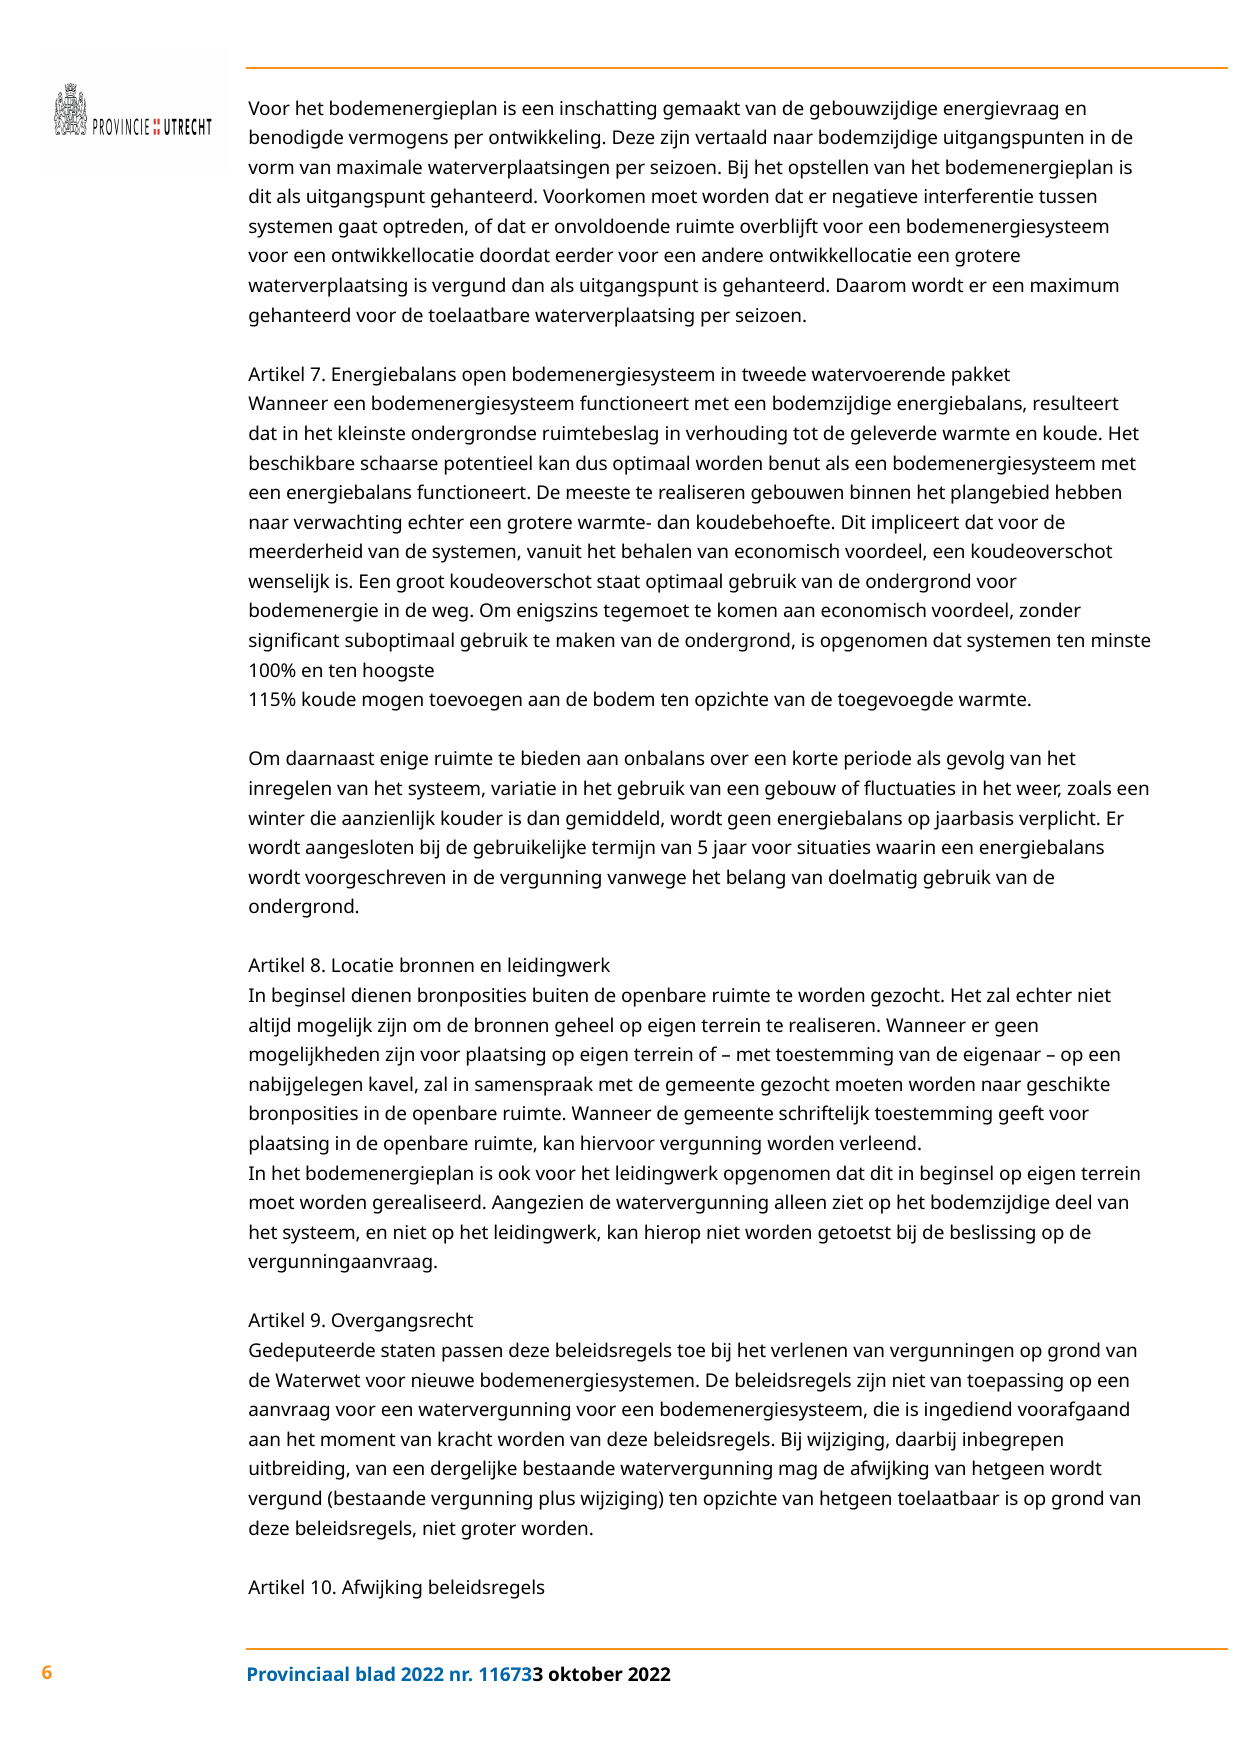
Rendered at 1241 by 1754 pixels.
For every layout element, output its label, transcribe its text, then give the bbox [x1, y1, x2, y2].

text Artikel 8. Locatie bronnen en leidingwerk [248, 953, 1152, 978]
text Artikel 9. Overgangsrecht [248, 1308, 1152, 1333]
text In beginsel dienen bronposities buiten de openbare ruimte te worden gezocht. Het zal echter niet altijd mogelijk zijn om de bronnen geheel op eigen terrein te realiseren. Wanneer er geen mogelijkheden zijn voor plaatsing op eigen terrein of – met toestemming van de eigenaar – op een nabijgelegen kavel, zal in samenspraak met de gemeente gezocht moeten worden naar geschikte bronposities in de openbare ruimte. Wanneer de gemeente schriftelijk toestemming geeft voor plaatsing in de openbare ruimte, kan hiervoor vergunning worden verleend. [248, 982, 1152, 1156]
picture [41, 47, 231, 172]
text Om daarnaast enige ruimte te bieden aan onbalans over een korte periode als gevolg van het inregelen van het systeem, variatie in het gebruik van een gebouw of fluctuaties in het weer, zoals een winter die aanzienlijk kouder is dan gemiddeld, wordt geen energiebalans op jaarbasis verplicht. Er wordt aangesloten bij de gebruikelijke termijn van 5 jaar voor situaties waarin een energiebalans wordt voorgeschreven in de vergunning vanwege het belang van doelmatig gebruik van de ondergrond. [248, 746, 1152, 919]
text Wanneer een bodemenergiesysteem functioneert met een bodemzijdige energiebalans, resulteert dat in het kleinste ondergrondse ruimtebeslag in verhouding tot de geleverde warmte en koude. Het beschikbare schaarse potentieel kan dus optimaal worden benut als een bodemenergiesysteem met een energiebalans functioneert. De meeste te realiseren gebouwen binnen het plangebied hebben naar verwachting echter een grotere warmte- dan koudebehoefte. Dit impliceert dat voor de meerderheid van de systemen, vanuit het behalen van economisch voordeel, een koudeoverschot wenselijk is. Een groot koudeoverschot staat optimaal gebruik van de ondergrond voor bodemenergie in de weg. Om enigszins tegemoet te komen aan economisch voordeel, zonder significant suboptimaal gebruik te maken van de ondergrond, is opgenomen dat systemen ten minste 100% en ten hoogste [248, 391, 1152, 683]
text 115% koude mogen toevoegen aan de bodem ten opzichte van de toegevoegde warmte. [248, 686, 1152, 712]
text In het bodemenergieplan is ook voor het leidingwerk opgenomen dat dit in beginsel op eigen terrein moet worden gerealiseerd. Aangezien de watervergunning alleen ziet op het bodemzijdige deel van het systeem, en niet op het leidingwerk, kan hierop niet worden getoetst bij de beslissing op de vergunningaanvraag. [248, 1160, 1152, 1274]
text Artikel 7. Energiebalans open bodemenergiesysteem in tweede watervoerende pakket [248, 361, 1152, 387]
text Artikel 10. Afwijking beleidsregels [248, 1574, 1152, 1600]
text Voor het bodemenergieplan is een inschatting gemaakt van de gebouwzijdige energievraag en benodigde vermogens per ontwikkeling. Deze zijn vertaald naar bodemzijdige uitgangspunten in de vorm van maximale waterverplaatsingen per seizoen. Bij het opstellen van het bodemenergieplan is dit als uitgangspunt gehanteerd. Voorkomen moet worden dat er negatieve interferentie tussen systemen gaat optreden, of dat er onvoldoende ruimte overblijft voor een bodemenergiesysteem voor een ontwikkellocatie doordat eerder voor een andere ontwikkellocatie een grotere waterverplaatsing is vergund dan als uitgangspunt is gehanteerd. Daarom wordt er een maximum gehanteerd voor de toelaatbare waterverplaatsing per seizoen. [248, 95, 1152, 328]
text Gedeputeerde staten passen deze beleidsregels toe bij het verlenen van vergunningen op grond van de Waterwet voor nieuwe bodemenergiesystemen. De beleidsregels zijn niet van toepassing op een aanvraag voor een watervergunning voor een bodemenergiesysteem, die is ingediend voorafgaand aan het moment van kracht worden van deze beleidsregels. Bij wijziging, daarbij inbegrepen uitbreiding, van een dergelijke bestaande watervergunning mag de afwijking van hetgeen wordt vergund (bestaande vergunning plus wijziging) ten opzichte van hetgeen toelaatbaar is op grond van deze beleidsregels, niet groter worden. [248, 1337, 1152, 1541]
